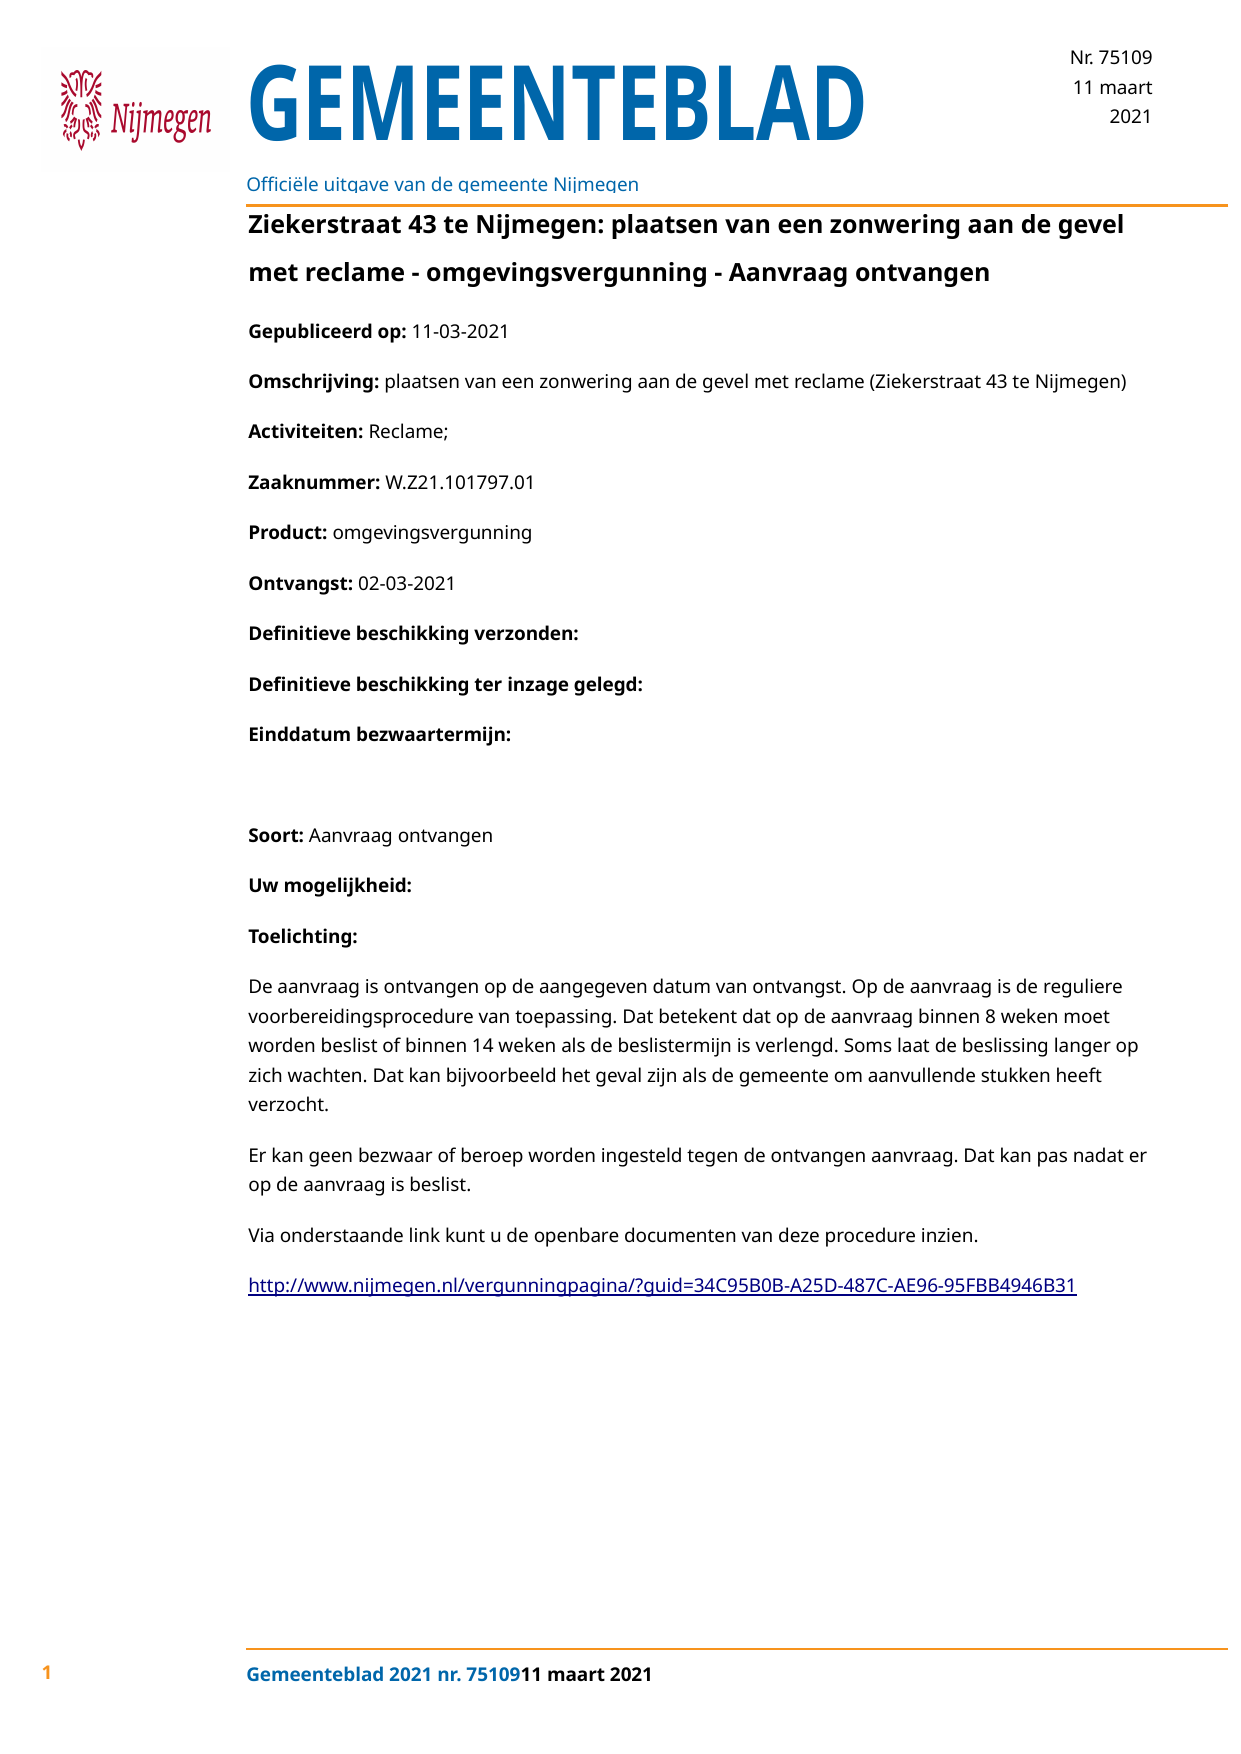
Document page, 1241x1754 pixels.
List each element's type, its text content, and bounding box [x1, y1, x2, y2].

text Ontvangst: 02-03-2021 [248, 570, 1152, 596]
text Er kan geen bezwaar of beroep worden ingesteld tegen de ontvangen aanvraag. Dat kan pas nadat er op de aanvraag is beslist. [248, 1142, 1152, 1197]
text Toelichting: [248, 923, 1152, 949]
text Uw mogelijkheid: [248, 872, 1152, 898]
text Soort: Aanvraag ontvangen [248, 822, 1152, 848]
text Product: omgevingsvergunning [248, 519, 1152, 545]
text Einddatum bezwaartermijn: [248, 721, 1152, 747]
picture [41, 47, 231, 172]
text Omschrijving: plaatsen van een zonwering aan de gevel met reclame (Ziekerstraat 43 te Nijmegen) [248, 368, 1152, 394]
text http://www.nijmegen.nl/vergunningpagina/?guid=34C95B0B-A25D-487C-AE96-95FBB4946B31 [248, 1272, 1152, 1298]
text De aanvraag is ontvangen op de aangegeven datum van ontvangst. Op de aanvraag is de reguliere voorbereidingsprocedure van toepassing. Dat betekent dat op de aanvraag binnen 8 weken moet worden beslist of binnen 14 weken als de beslistermijn is verlengd. Soms laat de beslissing langer op zich wachten. Dat kan bijvoorbeeld het geval zijn als de gemeente om aanvullende stukken heeft verzocht. [248, 973, 1152, 1117]
text Zaaknummer: W.Z21.101797.01 [248, 469, 1152, 495]
text Activiteiten: Reclame; [248, 419, 1152, 444]
text Definitieve beschikking verzonden: [248, 620, 1152, 646]
text Definitieve beschikking ter inzage gelegd: [248, 671, 1152, 697]
text Via onderstaande link kunt u de openbare documenten van deze procedure inzien. [248, 1222, 1152, 1248]
text Ziekerstraat 43 te Nijmegen: plaatsen van een zonwering aan de gevel met reclame - omgevingsvergunning - Aanvraag ontvangen [248, 207, 1152, 288]
text Gepubliceerd op: 11-03-2021 [248, 318, 1152, 344]
